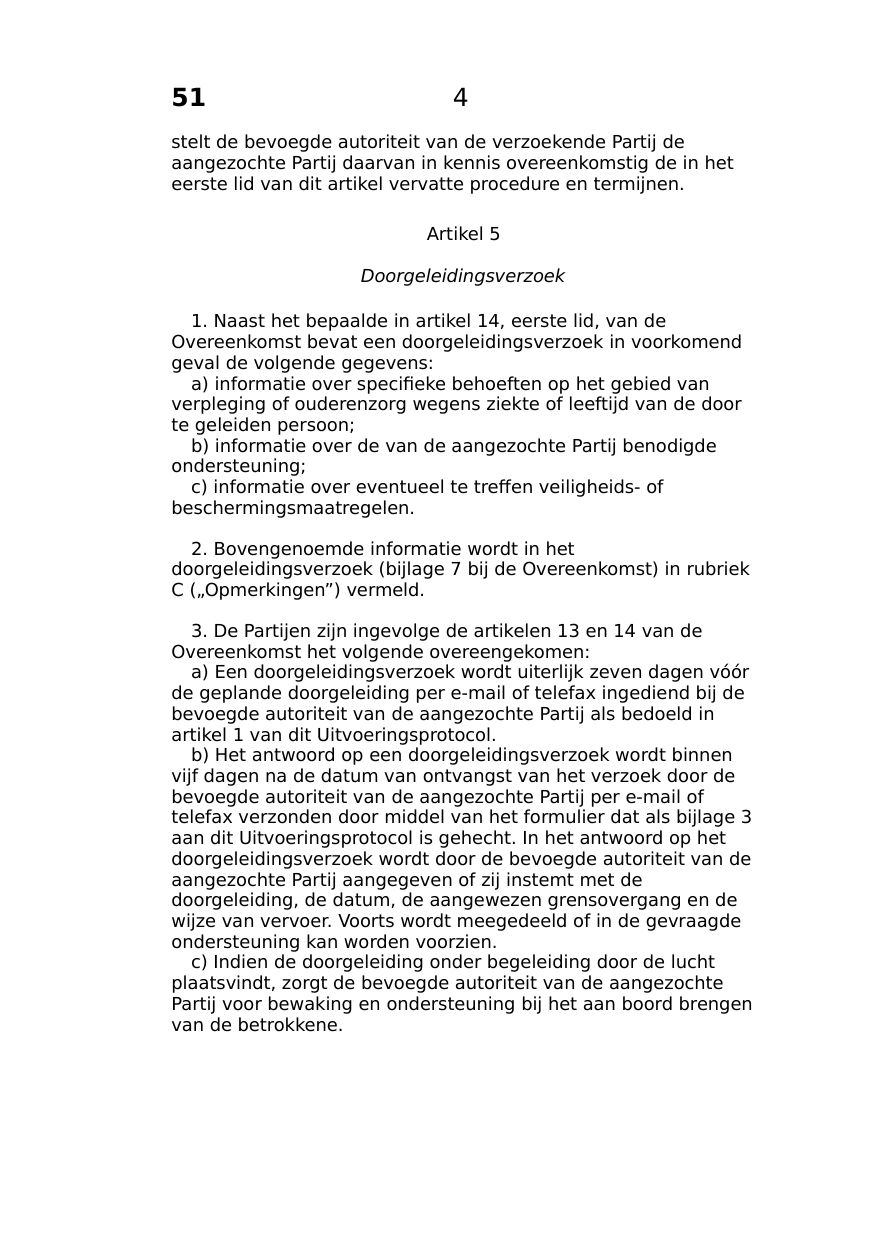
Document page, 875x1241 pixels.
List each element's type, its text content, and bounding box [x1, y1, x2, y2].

text b) informatie over de van de aangezochte Partij benodigde ondersteuning; [171, 436, 756, 477]
text c) informatie over eventueel te treffen veiligheids- of beschermingsmaatregelen. [171, 477, 756, 518]
text c) Indien de doorgeleiding onder begeleiding door de lucht plaatsvindt, zorgt de bevoegde autoriteit van de aangezochte Partij voor bewaking en ondersteuning bij het aan boord brengen van de betrokkene. [171, 952, 756, 1035]
text b) Het antwoord op een doorgeleidingsverzoek wordt binnen vijf dagen na de datum van ontvangst van het verzoek door de bevoegde autoriteit van de aangezochte Partij per e-mail of telefax verzonden door middel van het formulier dat als bijlage 3 aan dit Uitvoeringsprotocol is gehecht. In het antwoord op het doorgeleidingsverzoek wordt door de bevoegde autoriteit van de aangezochte Partij aangegeven of zij instemt met de doorgeleiding, de datum, de aangewezen grensovergang en de wijze van vervoer. Voorts wordt meegedeeld of in de gevraagde ondersteuning kan worden voorzien. [171, 745, 756, 952]
text a) Een doorgeleidingsverzoek wordt uiterlijk zeven dagen vóór de geplande doorgeleiding per e-mail of telefax ingediend bij de bevoegde autoriteit van de aangezochte Partij als bedoeld in artikel 1 van dit Uitvoeringsprotocol. [171, 662, 756, 745]
text a) informatie over specifieke behoeften op het gebied van verpleging of ouderenzorg wegens ziekte of leeftijd van de door te geleiden persoon; [171, 373, 756, 436]
text stelt de bevoegde autoriteit van de verzoekende Partij de aangezochte Partij daarvan in kennis overeenkomstig de in het eerste lid van dit artikel vervatte procedure en termijnen. [171, 132, 756, 194]
subtitle Artikel 5 Doorgeleidingsverzoek [171, 224, 756, 286]
text 2. Bovengenoemde informatie wordt in het doorgeleidingsverzoek (bijlage 7 bij de Overeenkomst) in rubriek C („Opmerkingen”) vermeld. [171, 538, 756, 601]
text 3. De Partijen zijn ingevolge de artikelen 13 en 14 van de Overeenkomst het volgende overeengekomen: [171, 621, 756, 662]
text 1. Naast het bepaalde in artikel 14, eerste lid, van de Overeenkomst bevat een doorgeleidingsverzoek in voorkomend geval de volgende gegevens: [171, 311, 756, 373]
